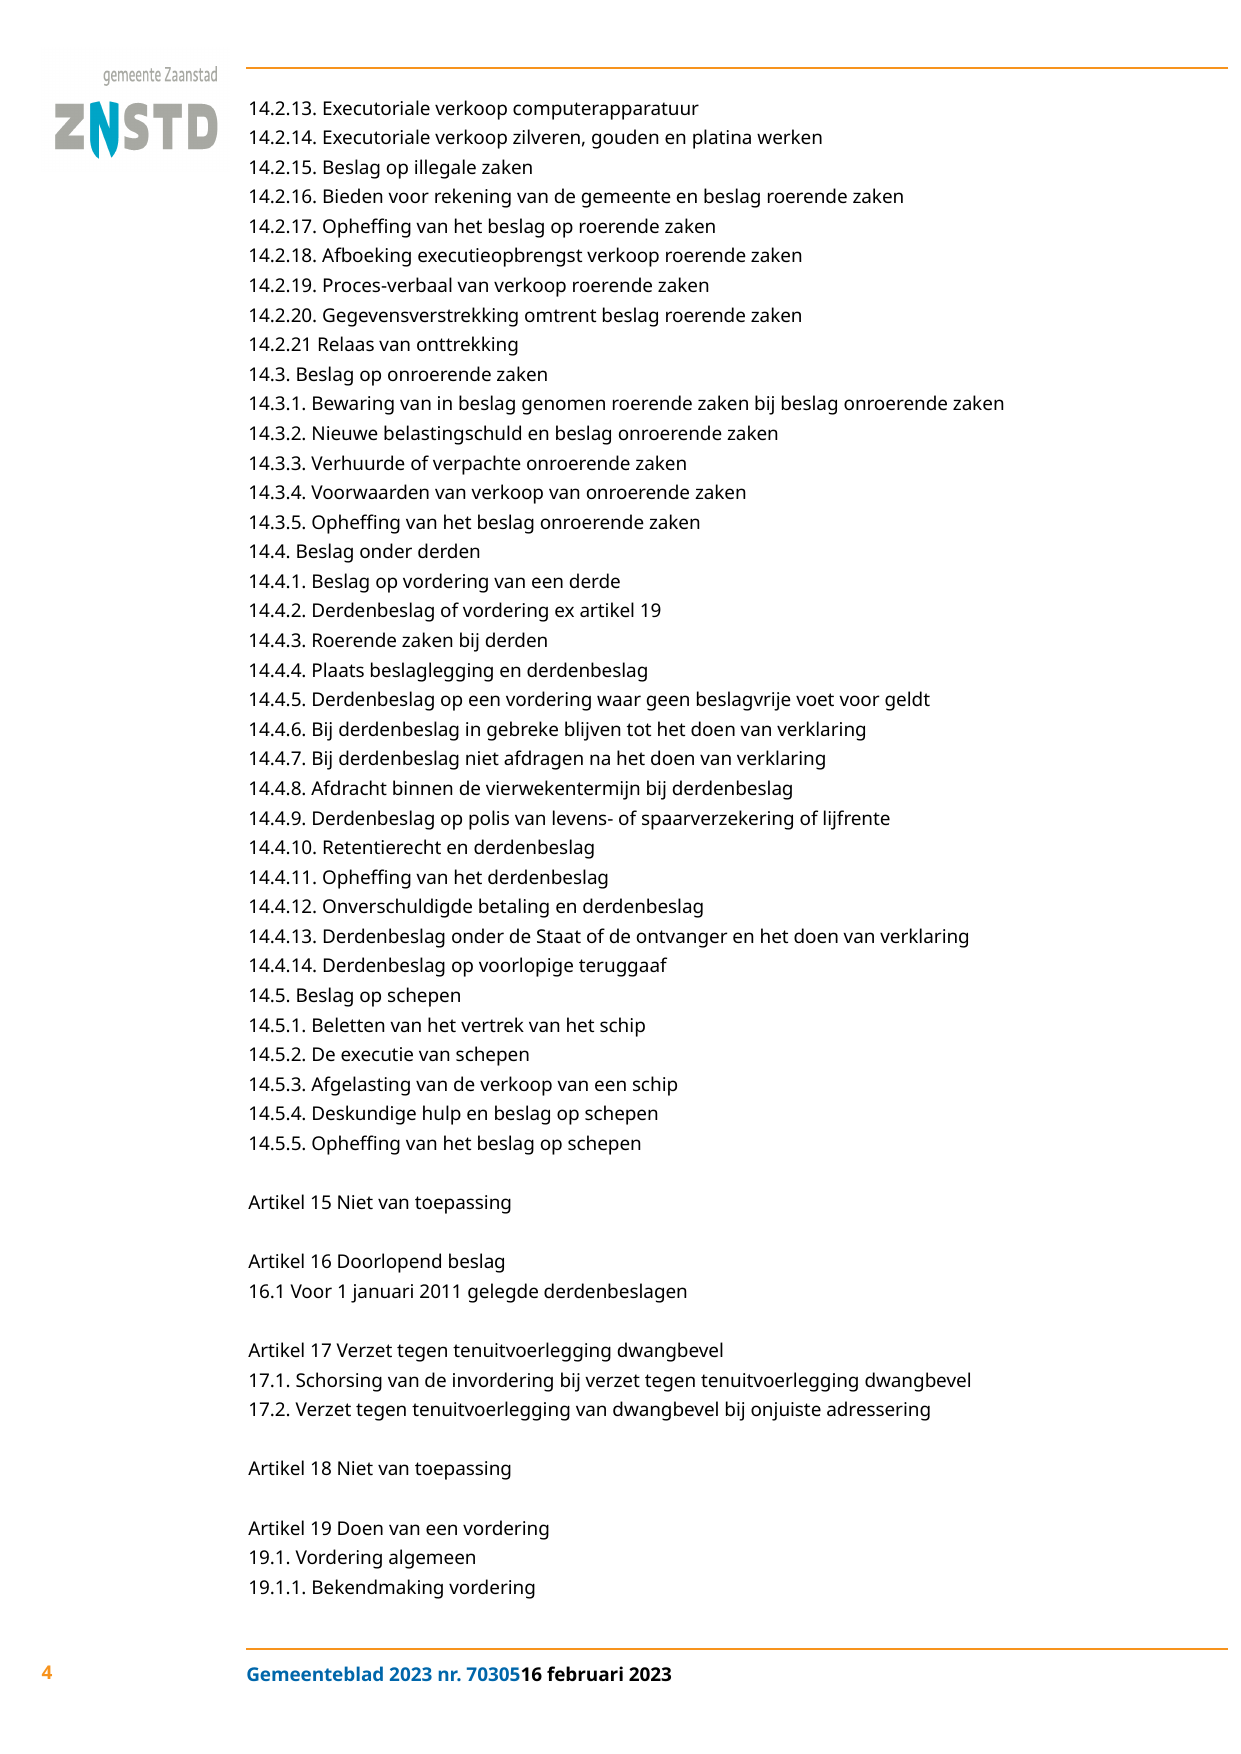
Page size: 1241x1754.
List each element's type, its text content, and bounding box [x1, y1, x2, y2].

text 14.5.4. Deskundige hulp en beslag op schepen [248, 1101, 1152, 1126]
text Artikel 17 Verzet tegen tenuitvoerlegging dwangbevel [248, 1337, 1152, 1363]
text 14.4.1. Beslag op vordering van een derde [248, 568, 1152, 594]
text 14.5.5. Opheffing van het beslag op schepen [248, 1130, 1152, 1156]
text 14.4.10. Retentierecht en derdenbeslag [248, 834, 1152, 860]
text 17.1. Schorsing van de invordering bij verzet tegen tenuitvoerlegging dwangbevel [248, 1367, 1152, 1393]
picture [41, 47, 231, 172]
text 14.3.3. Verhuurde of verpachte onroerende zaken [248, 450, 1152, 476]
text Artikel 16 Doorlopend beslag [248, 1248, 1152, 1274]
text 16.1 Voor 1 januari 2011 gelegde derdenbeslagen [248, 1278, 1152, 1304]
text 14.3.4. Voorwaarden van verkoop van onroerende zaken [248, 479, 1152, 505]
text 14.4.8. Afdracht binnen de vierwekentermijn bij derdenbeslag [248, 775, 1152, 801]
text 14.2.19. Proces-verbaal van verkoop roerende zaken [248, 272, 1152, 298]
text 14.4.4. Plaats beslaglegging en derdenbeslag [248, 657, 1152, 683]
text 14.4.2. Derdenbeslag of vordering ex artikel 19 [248, 598, 1152, 623]
text 14.4.14. Derdenbeslag op voorlopige teruggaaf [248, 953, 1152, 978]
text 14.4.3. Roerende zaken bij derden [248, 627, 1152, 653]
text 14.2.15. Beslag op illegale zaken [248, 154, 1152, 180]
text 14.2.21 Relaas van onttrekking [248, 331, 1152, 357]
text 14.3. Beslag op onroerende zaken [248, 361, 1152, 387]
text 14.2.18. Afboeking executieopbrengst verkoop roerende zaken [248, 243, 1152, 268]
text Artikel 19 Doen van een vordering [248, 1515, 1152, 1541]
text 14.5.3. Afgelasting van de verkoop van een schip [248, 1071, 1152, 1097]
text 14.2.13. Executoriale verkoop computerapparatuur [248, 95, 1152, 121]
text 14.4.5. Derdenbeslag op een vordering waar geen beslagvrije voet voor geldt [248, 686, 1152, 712]
text 14.4.12. Onverschuldigde betaling en derdenbeslag [248, 893, 1152, 919]
text 14.5. Beslag op schepen [248, 982, 1152, 1008]
text 19.1. Vordering algemeen [248, 1544, 1152, 1570]
text 14.5.2. De executie van schepen [248, 1041, 1152, 1067]
text 14.4.13. Derdenbeslag onder de Staat of de ontvanger en het doen van verklaring [248, 923, 1152, 949]
text 14.3.2. Nieuwe belastingschuld en beslag onroerende zaken [248, 420, 1152, 446]
text 14.2.17. Opheffing van het beslag op roerende zaken [248, 213, 1152, 239]
text 14.2.14. Executoriale verkoop zilveren, gouden en platina werken [248, 124, 1152, 150]
text 14.4.7. Bij derdenbeslag niet afdragen na het doen van verklaring [248, 746, 1152, 771]
text Artikel 18 Niet van toepassing [248, 1456, 1152, 1481]
text Artikel 15 Niet van toepassing [248, 1189, 1152, 1215]
text 14.4.6. Bij derdenbeslag in gebreke blijven tot het doen van verklaring [248, 716, 1152, 742]
text 14.3.1. Bewaring van in beslag genomen roerende zaken bij beslag onroerende zaken [248, 391, 1152, 416]
text 14.4.11. Opheffing van het derdenbeslag [248, 864, 1152, 890]
text 14.3.5. Opheffing van het beslag onroerende zaken [248, 509, 1152, 535]
text 14.4.9. Derdenbeslag op polis van levens- of spaarverzekering of lijfrente [248, 805, 1152, 831]
text 14.2.16. Bieden voor rekening van de gemeente en beslag roerende zaken [248, 183, 1152, 209]
text 19.1.1. Bekendmaking vordering [248, 1574, 1152, 1600]
text 14.5.1. Beletten van het vertrek van het schip [248, 1012, 1152, 1038]
text 17.2. Verzet tegen tenuitvoerlegging van dwangbevel bij onjuiste adressering [248, 1396, 1152, 1422]
text 14.4. Beslag onder derden [248, 538, 1152, 564]
text 14.2.20. Gegevensverstrekking omtrent beslag roerende zaken [248, 302, 1152, 328]
